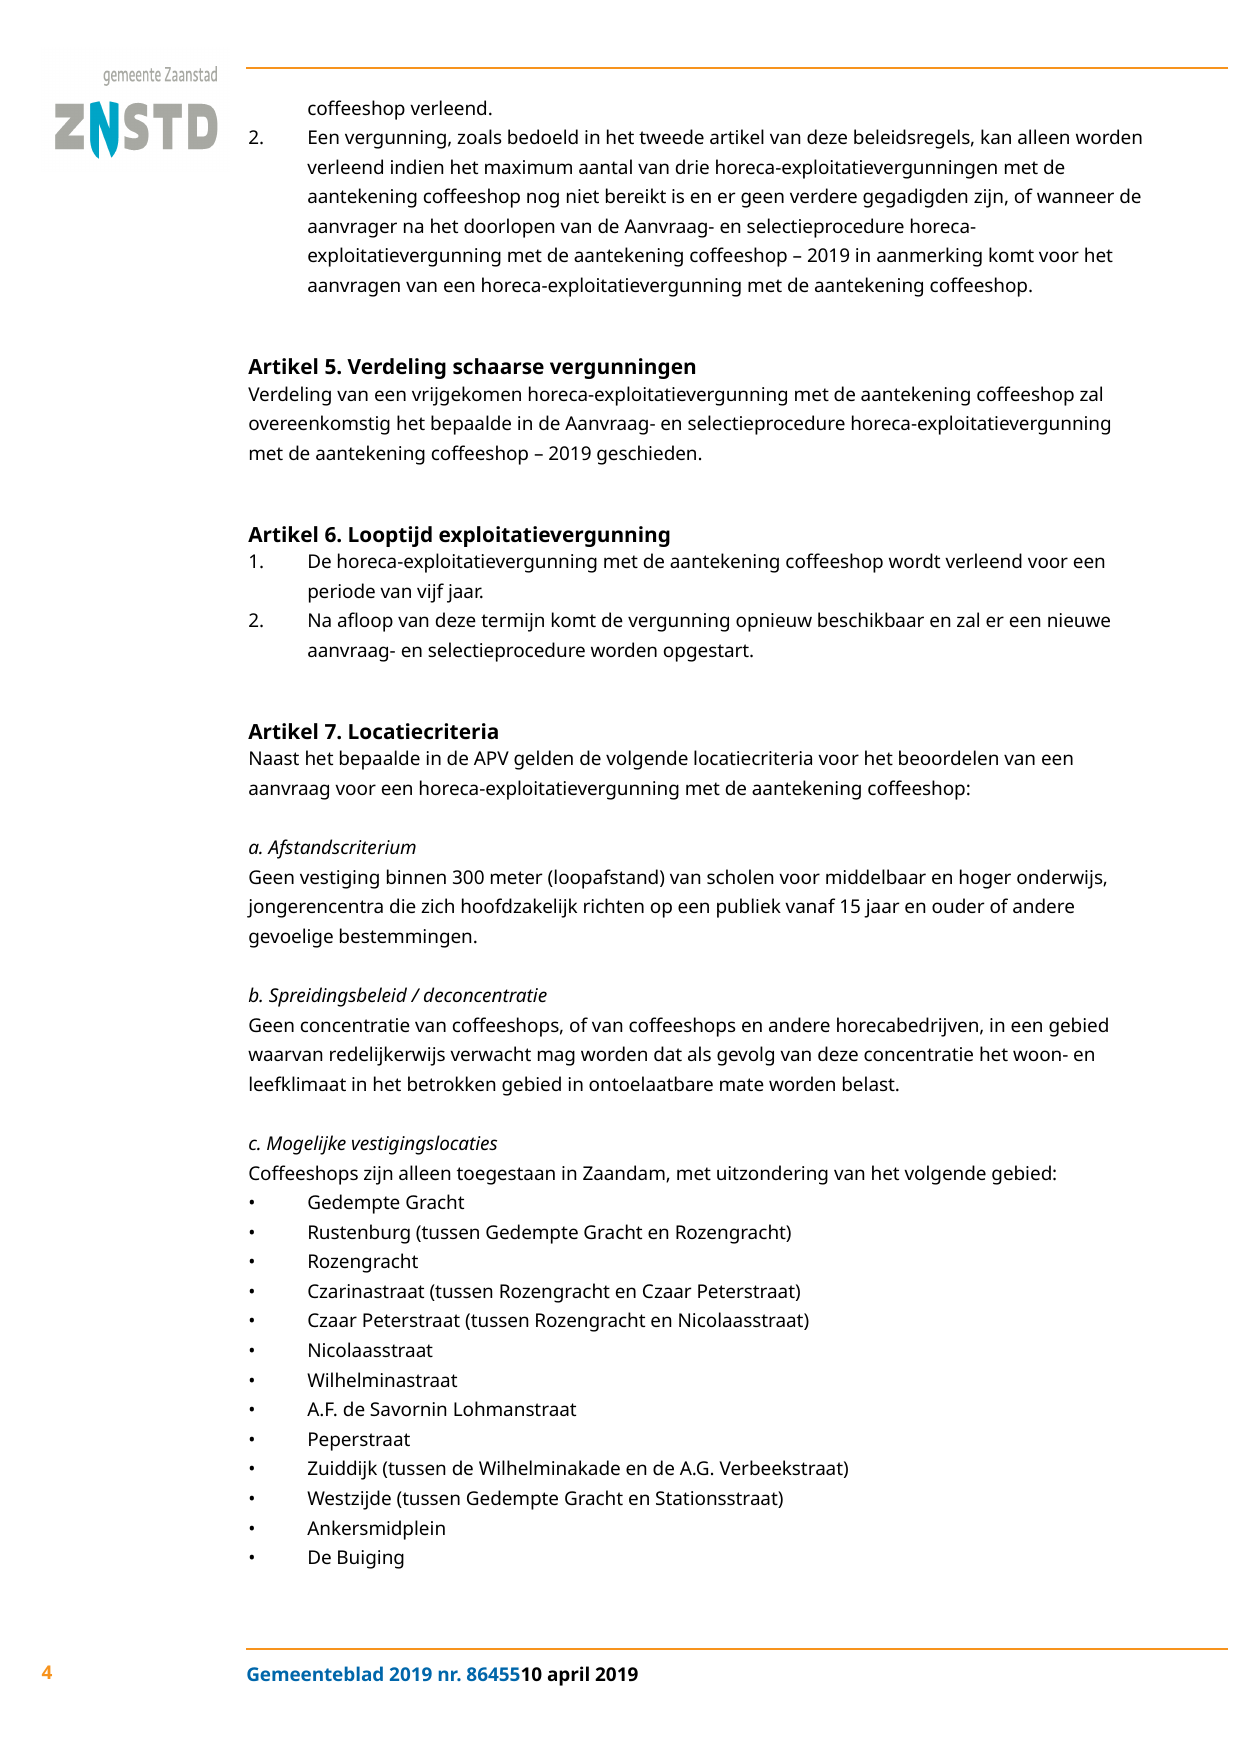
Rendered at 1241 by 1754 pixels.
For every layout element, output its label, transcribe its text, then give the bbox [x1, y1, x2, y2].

text Verdeling van een vrijgekomen horeca-exploitatievergunning met de aantekening coffeeshop zal overeenkomstig het bepaalde in de Aanvraag- en selectieprocedure horeca-exploitatievergunning met de aantekening coffeeshop – 2019 geschieden. [248, 381, 1152, 466]
text Naast het bepaalde in de APV gelden de volgende locatiecriteria voor het beoordelen van een aanvraag voor een horeca-exploitatievergunning met de aantekening coffeeshop: [248, 746, 1152, 801]
list A.F. de Savornin Lohmanstraat [248, 1396, 1152, 1422]
text Geen concentratie van coffeeshops, of van coffeeshops en andere horecabedrijven, in een gebied waarvan redelijkerwijs verwacht mag worden dat als gevolg van deze concentratie het woon- en leefklimaat in het betrokken gebied in ontoelaatbare mate worden belast. [248, 1012, 1152, 1097]
list Zuiddijk (tussen de Wilhelminakade en de A.G. Verbeekstraat) [248, 1456, 1152, 1481]
text Artikel 6. Looptijd exploitatievergunning [248, 520, 1152, 548]
list Westzijde (tussen Gedempte Gracht en Stationsstraat) [248, 1485, 1152, 1511]
text Artikel 7. Locatiecriteria [248, 717, 1152, 746]
text Coffeeshops zijn alleen toegestaan in Zaandam, met uitzondering van het volgende gebied: [248, 1160, 1152, 1185]
text b. Spreidingsbeleid / deconcentratie [248, 982, 1152, 1008]
list Na afloop van deze termijn komt de vergunning opnieuw beschikbaar en zal er een nieuwe aanvraag- en selectieprocedure worden opgestart. [248, 607, 1152, 663]
list Rustenburg (tussen Gedempte Gracht en Rozengracht) [248, 1219, 1152, 1244]
text a. Afstandscriterium [248, 834, 1152, 860]
text c. Mogelijke vestigingslocaties [248, 1130, 1152, 1156]
list De Buiging [248, 1544, 1152, 1570]
picture [41, 47, 231, 172]
list Czaar Peterstraat (tussen Rozengracht en Nicolaasstraat) [248, 1308, 1152, 1333]
list Czarinastraat (tussen Rozengracht en Czaar Peterstraat) [248, 1278, 1152, 1304]
list Nicolaasstraat [248, 1337, 1152, 1363]
list Gedempte Gracht [248, 1189, 1152, 1215]
list Wilhelminastraat [248, 1367, 1152, 1392]
list Ankersmidplein [248, 1515, 1152, 1540]
text Artikel 5. Verdeling schaarse vergunningen [248, 352, 1152, 381]
list Peperstraat [248, 1426, 1152, 1452]
list Rozengracht [248, 1248, 1152, 1274]
list Een vergunning, zoals bedoeld in het tweede artikel van deze beleidsregels, kan alleen worden verleend indien het maximum aantal van drie horeca-exploitatievergunningen met de aantekening coffeeshop nog niet bereikt is en er geen verdere gegadigden zijn, of wanneer de aanvrager na het doorlopen van de Aanvraag- en selectieprocedure horeca-exploitatievergunning met de aantekening coffeeshop – 2019 in aanmerking komt voor het aanvragen van een horeca-exploitatievergunning met de aantekening coffeeshop. [248, 124, 1152, 298]
list De horeca-exploitatievergunning met de aantekening coffeeshop wordt verleend voor een periode van vijf jaar. [248, 548, 1152, 604]
list coffeeshop verleend. [248, 95, 1152, 121]
text Geen vestiging binnen 300 meter (loopafstand) van scholen voor middelbaar en hoger onderwijs, jongerencentra die zich hoofdzakelijk richten op een publiek vanaf 15 jaar en ouder of andere gevoelige bestemmingen. [248, 864, 1152, 949]
